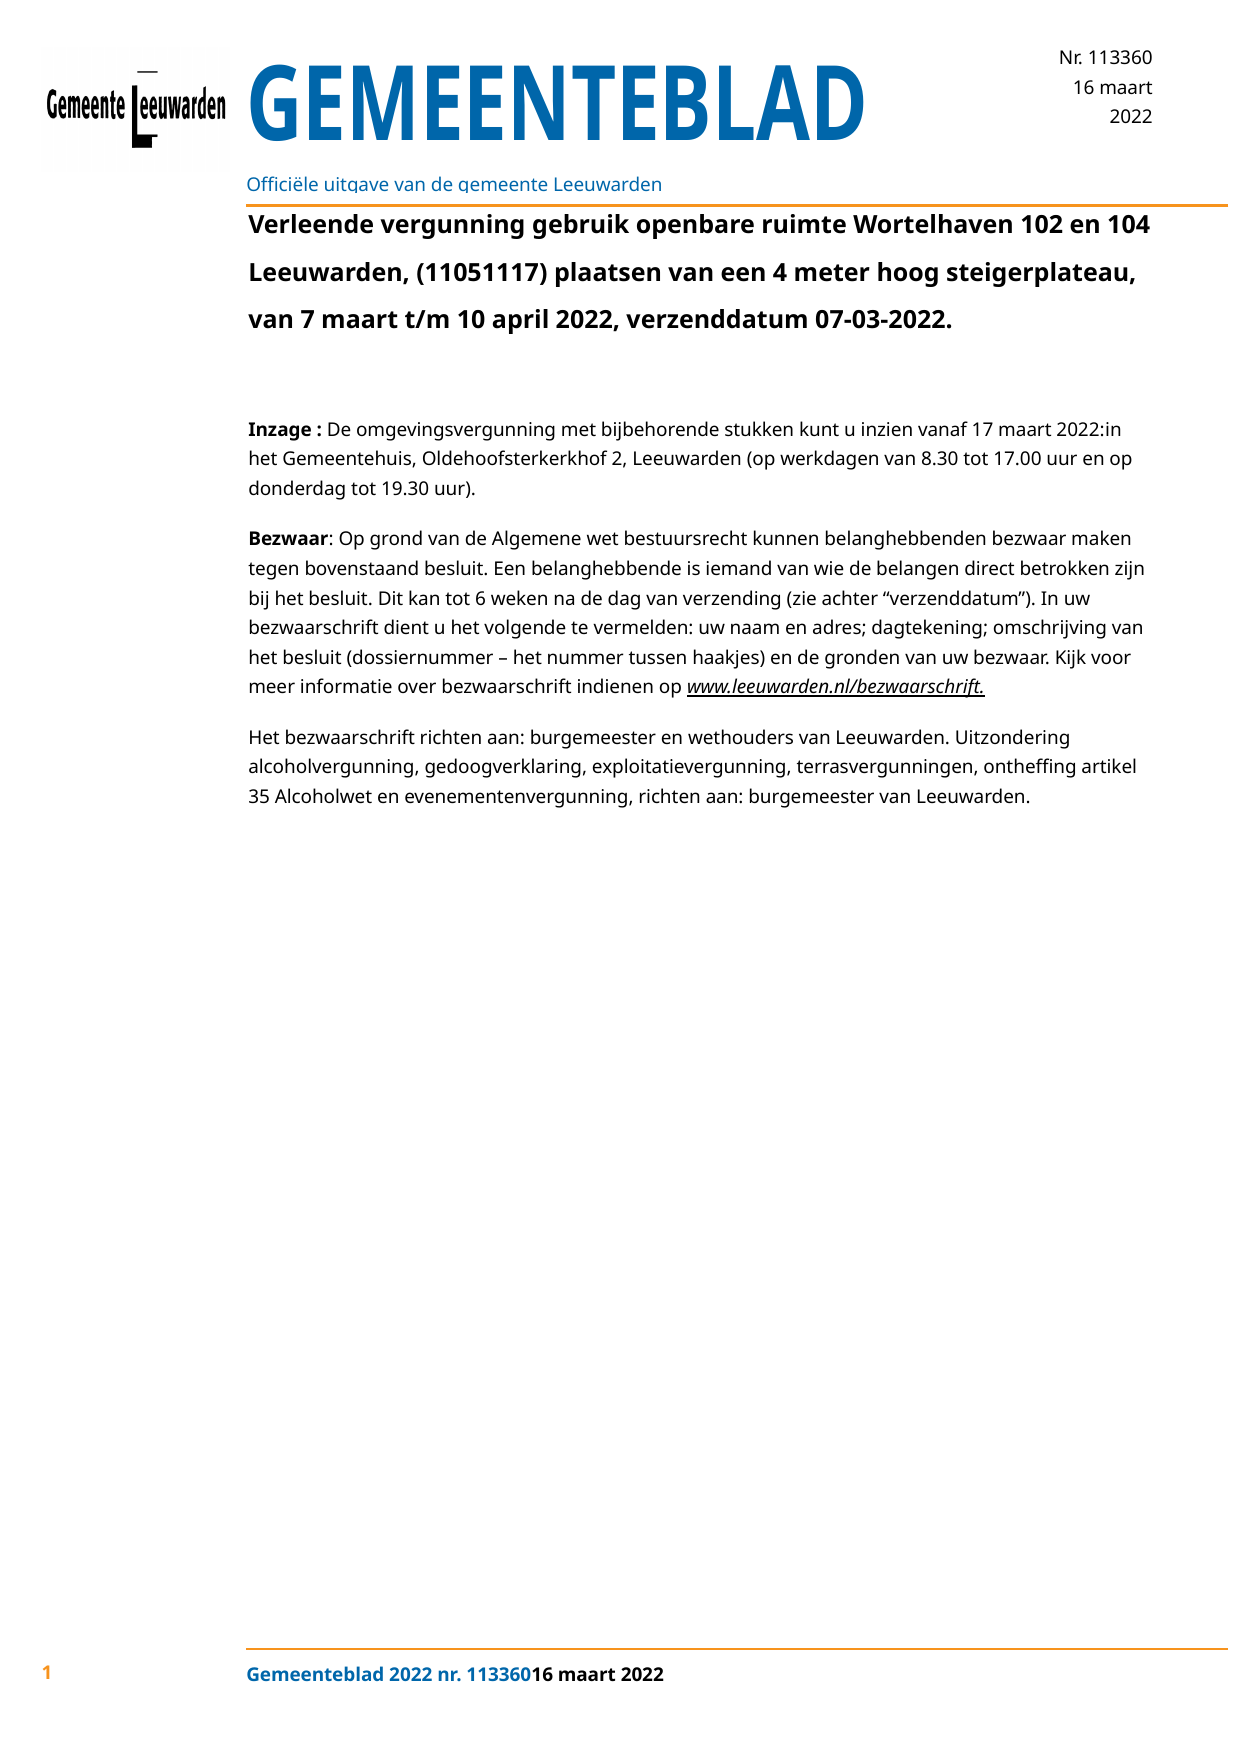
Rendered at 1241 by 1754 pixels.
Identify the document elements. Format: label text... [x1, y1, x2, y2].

text Het bezwaarschrift richten aan: burgemeester en wethouders van Leeuwarden. Uitzondering alcoholvergunning, gedoogverklaring, exploitatievergunning, terrasvergunningen, ontheffing artikel 35 Alcoholwet en evenementenvergunning, richten aan: burgemeester van Leeuwarden. [248, 724, 1152, 809]
text Verleende vergunning gebruik openbare ruimte Wortelhaven 102 en 104 Leeuwarden, (11051117) plaatsen van een 4 meter hoog steigerplateau, van 7 maart t/m 10 april 2022, verzenddatum 07-03-2022. [248, 207, 1152, 336]
picture [41, 47, 231, 172]
text Bezwaar: Op grond van de Algemene wet bestuursrecht kunnen belanghebbenden bezwaar maken tegen bovenstaand besluit. Een belanghebbende is iemand van wie de belangen direct betrokken zijn bij het besluit. Dit kan tot 6 weken na de dag van verzending (zie achter “verzenddatum”). In uw bezwaarschrift dient u het volgende te vermelden: uw naam en adres; dagtekening; omschrijving van het besluit (dossiernummer – het nummer tussen haakjes) en de gronden van uw bezwaar. Kijk voor meer informatie over bezwaarschrift indienen op www.leeuwarden.nl/bezwaarschrift. [248, 526, 1152, 699]
text Inzage : De omgevingsvergunning met bijbehorende stukken kunt u inzien vanaf 17 maart 2022:in het Gemeentehuis, Oldehoofsterkerkhof 2, Leeuwarden (op werkdagen van 8.30 tot 17.00 uur en op donderdag tot 19.30 uur). [248, 416, 1152, 501]
